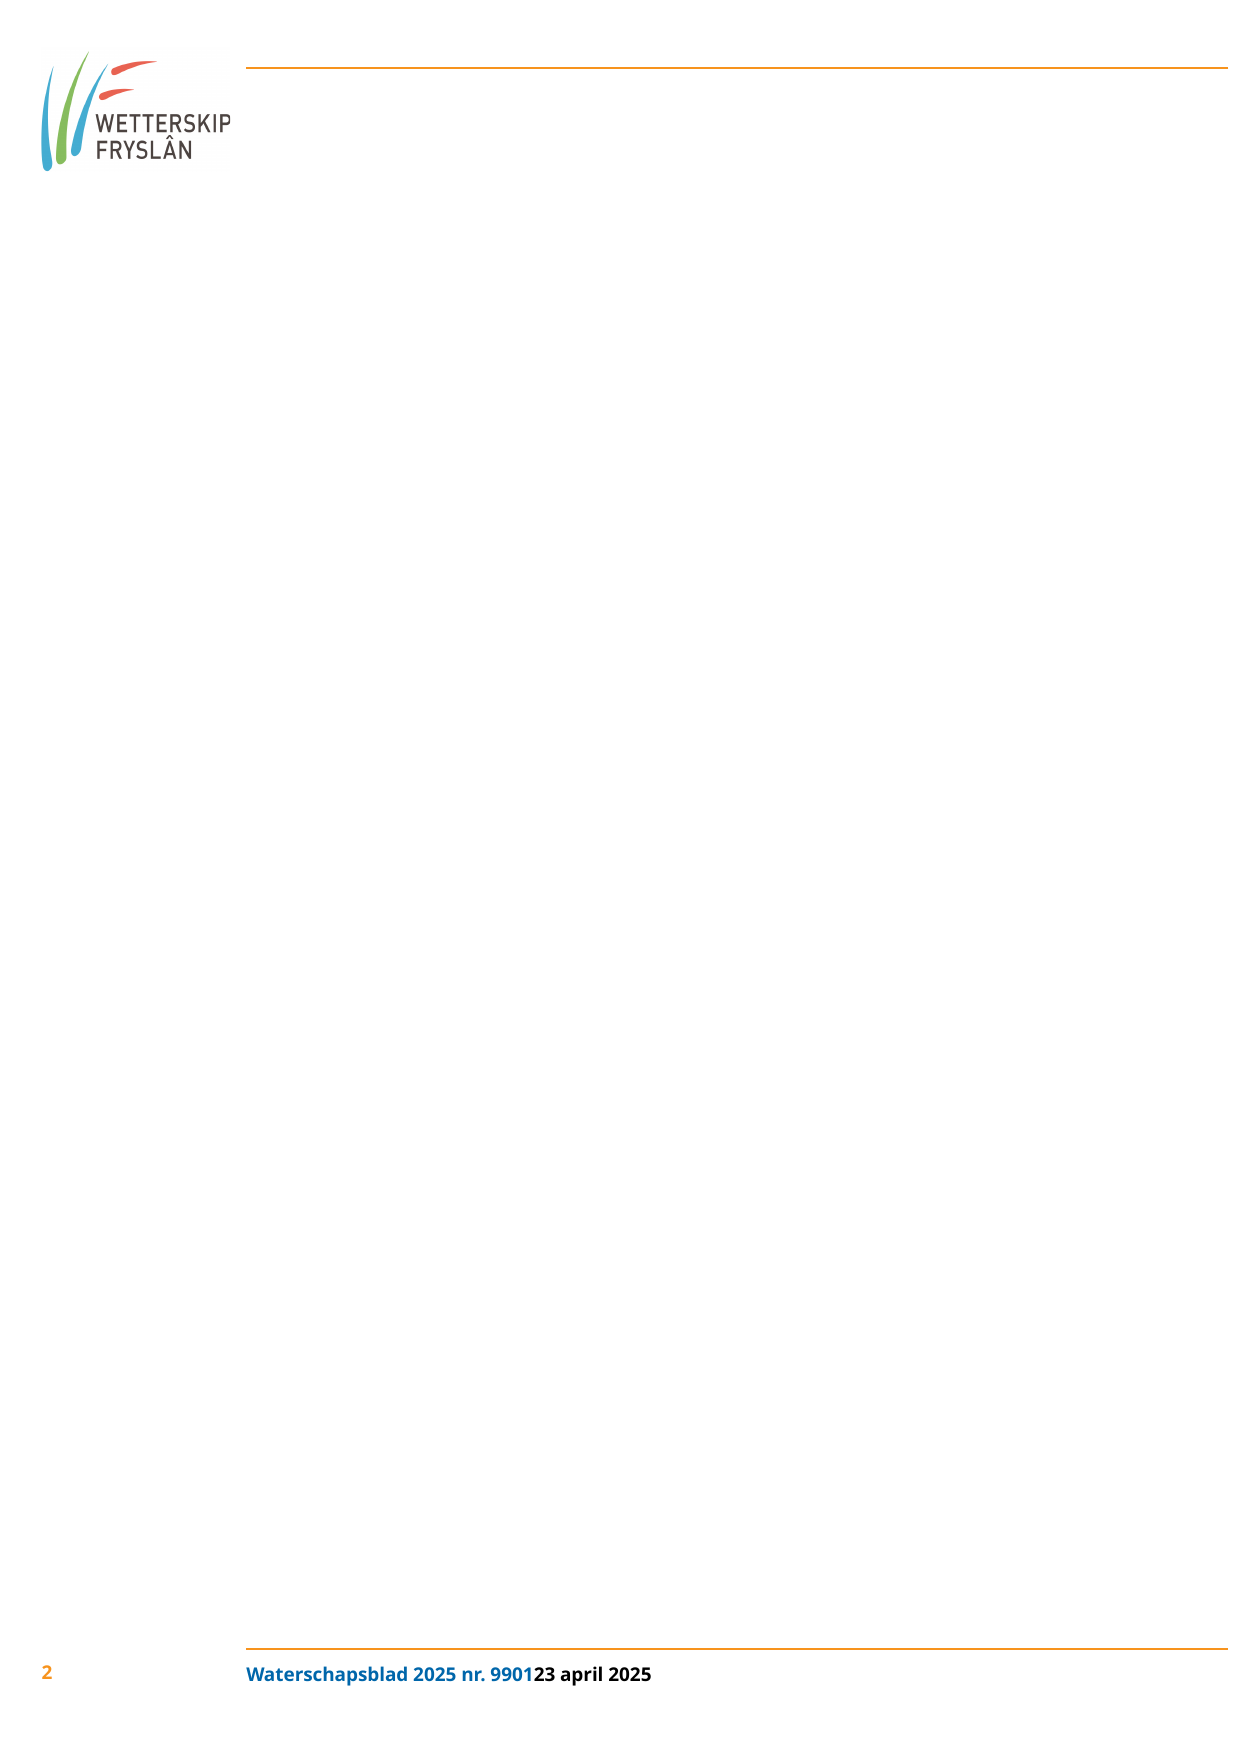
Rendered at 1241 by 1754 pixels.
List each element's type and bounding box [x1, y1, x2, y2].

picture [41, 47, 231, 172]
